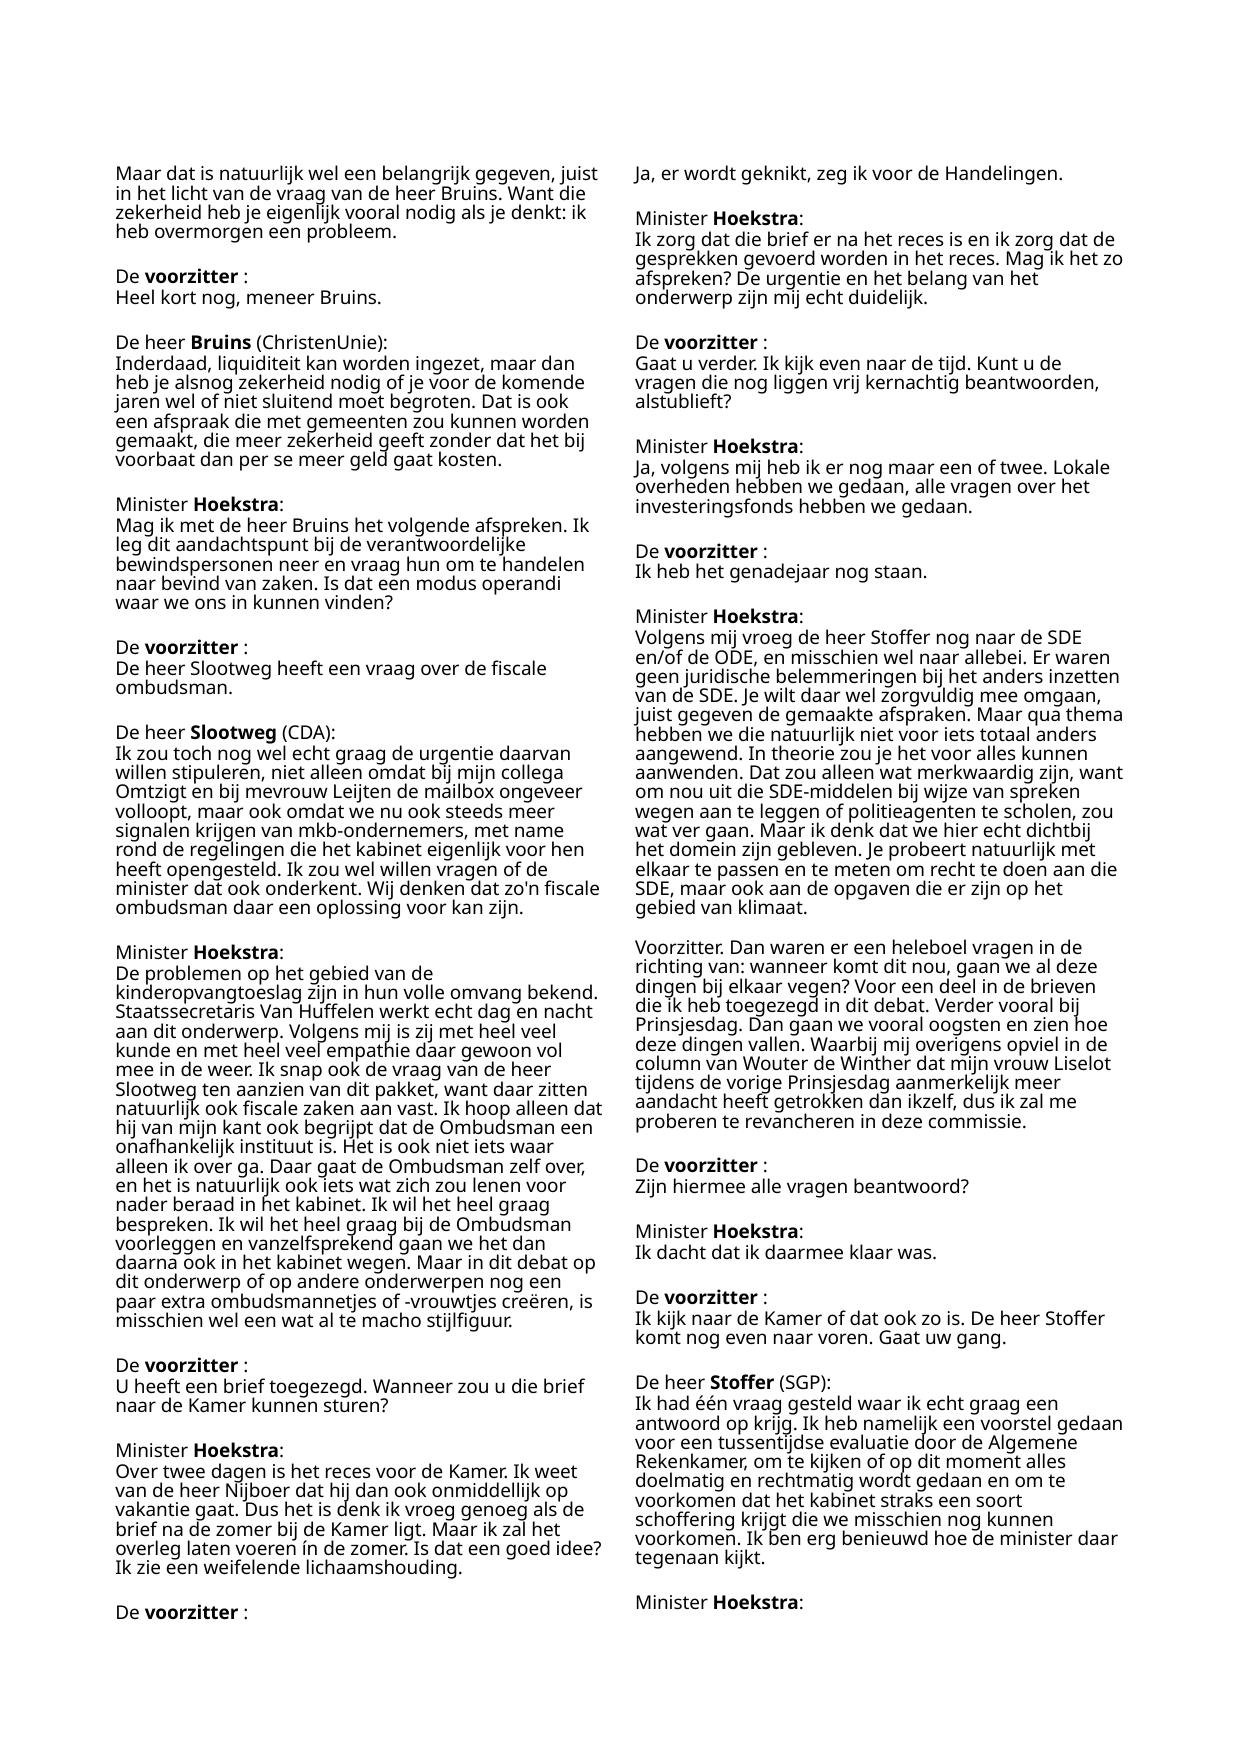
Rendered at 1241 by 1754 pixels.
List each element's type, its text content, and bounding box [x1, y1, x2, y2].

text De voorzitter : [115, 1599, 605, 1625]
text Minister Hoekstra: [635, 433, 1125, 459]
text De voorzitter : [115, 1352, 605, 1378]
text De voorzitter : [635, 1284, 1125, 1310]
text Ik dacht dat ik daarmee klaar was. [635, 1244, 1125, 1263]
text De problemen op het gebied van de kinderopvangtoeslag zijn in hun volle omvang bekend. Staatssecretaris Van Huffelen werkt echt dag en nacht aan dit onderwerp. Volgens mij is zij met heel veel kunde en met heel veel empathie daar gewoon vol mee in de weer. Ik snap ook de vraag van de heer Slootweg ten aanzien van dit pakket, want daar zitten natuurlijk ook fiscale zaken aan vast. Ik hoop alleen dat hij van mijn kant ook begrijpt dat de Ombudsman een onafhankelijk instituut is. Het is ook niet iets waar alleen ik over ga. Daar gaat de Ombudsman zelf over, en het is natuurlijk ook iets wat zich zou lenen voor nader beraad in het kabinet. Ik wil het heel graag bespreken. Ik wil het heel graag bij de Ombudsman voorleggen en vanzelfsprekend gaan we het dan daarna ook in het kabinet wegen. Maar in dit debat op dit onderwerp of op andere onderwerpen nog een paar extra ombudsmannetjes of -vrouwtjes creëren, is misschien wel een wat al te macho stijlfiguur. [115, 965, 605, 1331]
text De heer Bruins (ChristenUnie): [115, 329, 605, 355]
text De heer Slootweg (CDA): [115, 719, 605, 745]
text U heeft een brief toegezegd. Wanneer zou u die brief naar de Kamer kunnen sturen? [115, 1378, 605, 1416]
text Ik kijk naar de Kamer of dat ook zo is. De heer Stoffer komt nog even naar voren. Gaat uw gang. [635, 1310, 1125, 1349]
text Ja, volgens mij heb ik er nog maar een of twee. Lokale overheden hebben we gedaan, alle vragen over het investeringsfonds hebben we gedaan. [635, 459, 1125, 517]
text De heer Slootweg heeft een vraag over de fiscale ombudsman. [115, 660, 605, 698]
text Voorzitter. Dan waren er een heleboel vragen in de richting van: wanneer komt dit nou, gaan we al deze dingen bij elkaar vegen? Voor een deel in de brieven die ik heb toegezegd in dit debat. Verder vooral bij Prinsjesdag. Dan gaan we vooral oogsten en zien hoe deze dingen vallen. Waarbij mij overigens opviel in de column van Wouter de Winther dat mijn vrouw Liselot tijdens de vorige Prinsjesdag aanmerkelijk meer aandacht heeft getrokken dan ikzelf, dus ik zal me proberen te revancheren in deze commissie. [635, 939, 1125, 1132]
text Gaat u verder. Ik kijk even naar de tijd. Kunt u de vragen die nog liggen vrij kernachtig beantwoorden, alstublieft? [635, 355, 1125, 413]
text Ik zou toch nog wel echt graag de urgentie daarvan willen stipuleren, niet alleen omdat bij mijn collega Omtzigt en bij mevrouw Leijten de mailbox ongeveer volloopt, maar ook omdat we nu ook steeds meer signalen krijgen van mkb-ondernemers, met name rond de regelingen die het kabinet eigenlijk voor hen heeft opengesteld. Ik zou wel willen vragen of de minister dat ook onderkent. Wij denken dat zo'n fiscale ombudsman daar een oplossing voor kan zijn. [115, 745, 605, 918]
text Inderdaad, liquiditeit kan worden ingezet, maar dan heb je alsnog zekerheid nodig of je voor de komende jaren wel of niet sluitend moet begroten. Dat is ook een afspraak die met gemeenten zou kunnen worden gemaakt, die meer zekerheid geeft zonder dat het bij voorbaat dan per se meer geld gaat kosten. [115, 355, 605, 470]
text Minister Hoekstra: [115, 1437, 605, 1463]
text Minister Hoekstra: [115, 939, 605, 965]
text Ja, er wordt geknikt, zeg ik voor de Handelingen. [635, 165, 1125, 184]
text Minister Hoekstra: [115, 491, 605, 517]
text Minister Hoekstra: [635, 1218, 1125, 1244]
text Minister Hoekstra: [635, 604, 1125, 629]
text Minister Hoekstra: [635, 1589, 1125, 1615]
text Ik heb het genadejaar nog staan. [635, 563, 1125, 583]
text Zijn hiermee alle vragen beantwoord? [635, 1178, 1125, 1198]
text De voorzitter : [635, 1153, 1125, 1178]
text De voorzitter : [635, 538, 1125, 563]
text Maar dat is natuurlijk wel een belangrijk gegeven, juist in het licht van de vraag van de heer Bruins. Want die zekerheid heb je eigenlijk vooral nodig als je denkt: ik heb overmorgen een probleem. [115, 165, 605, 242]
text De voorzitter : [635, 329, 1125, 355]
text Volgens mij vroeg de heer Stoffer nog naar de SDE en/of de ODE, en misschien wel naar allebei. Er waren geen juridische belemmeringen bij het anders inzetten van de SDE. Je wilt daar wel zorgvuldig mee omgaan, juist gegeven de gemaakte afspraken. Maar qua thema hebben we die natuurlijk niet voor iets totaal anders aangewend. In theorie zou je het voor alles kunnen aanwenden. Dat zou alleen wat merkwaardig zijn, want om nou uit die SDE-middelen bij wijze van spreken wegen aan te leggen of politieagenten te scholen, zou wat ver gaan. Maar ik denk dat we hier echt dichtbij het domein zijn gebleven. Je probeert natuurlijk met elkaar te passen en te meten om recht te doen aan die SDE, maar ook aan de opgaven die er zijn op het gebied van klimaat. [635, 629, 1125, 918]
text Heel kort nog, meneer Bruins. [115, 289, 605, 308]
text Over twee dagen is het reces voor de Kamer. Ik weet van de heer Nijboer dat hij dan ook onmiddellijk op vakantie gaat. Dus het is denk ik vroeg genoeg als de brief na de zomer bij de Kamer ligt. Maar ik zal het overleg laten voeren ín de zomer. Is dat een goed idee? Ik zie een weifelende lichaamshouding. [115, 1463, 605, 1578]
text Ik had één vraag gesteld waar ik echt graag een antwoord op krijg. Ik heb namelijk een voorstel gedaan voor een tussentijdse evaluatie door de Algemene Rekenkamer, om te kijken of op dit moment alles doelmatig en rechtmatig wordt gedaan en om te voorkomen dat het kabinet straks een soort schoffering krijgt die we misschien nog kunnen voorkomen. Ik ben erg benieuwd hoe de minister daar tegenaan kijkt. [635, 1395, 1125, 1569]
text Minister Hoekstra: [635, 205, 1125, 231]
text De voorzitter : [115, 634, 605, 660]
text De heer Stoffer (SGP): [635, 1369, 1125, 1395]
text De voorzitter : [115, 263, 605, 289]
text Ik zorg dat die brief er na het reces is en ik zorg dat de gesprekken gevoerd worden in het reces. Mag ik het zo afspreken? De urgentie en het belang van het onderwerp zijn mij echt duidelijk. [635, 231, 1125, 308]
text Mag ik met de heer Bruins het volgende afspreken. Ik leg dit aandachtspunt bij de verantwoordelijke bewindspersonen neer en vraag hun om te handelen naar bevind van zaken. Is dat een modus operandi waar we ons in kunnen vinden? [115, 517, 605, 613]
